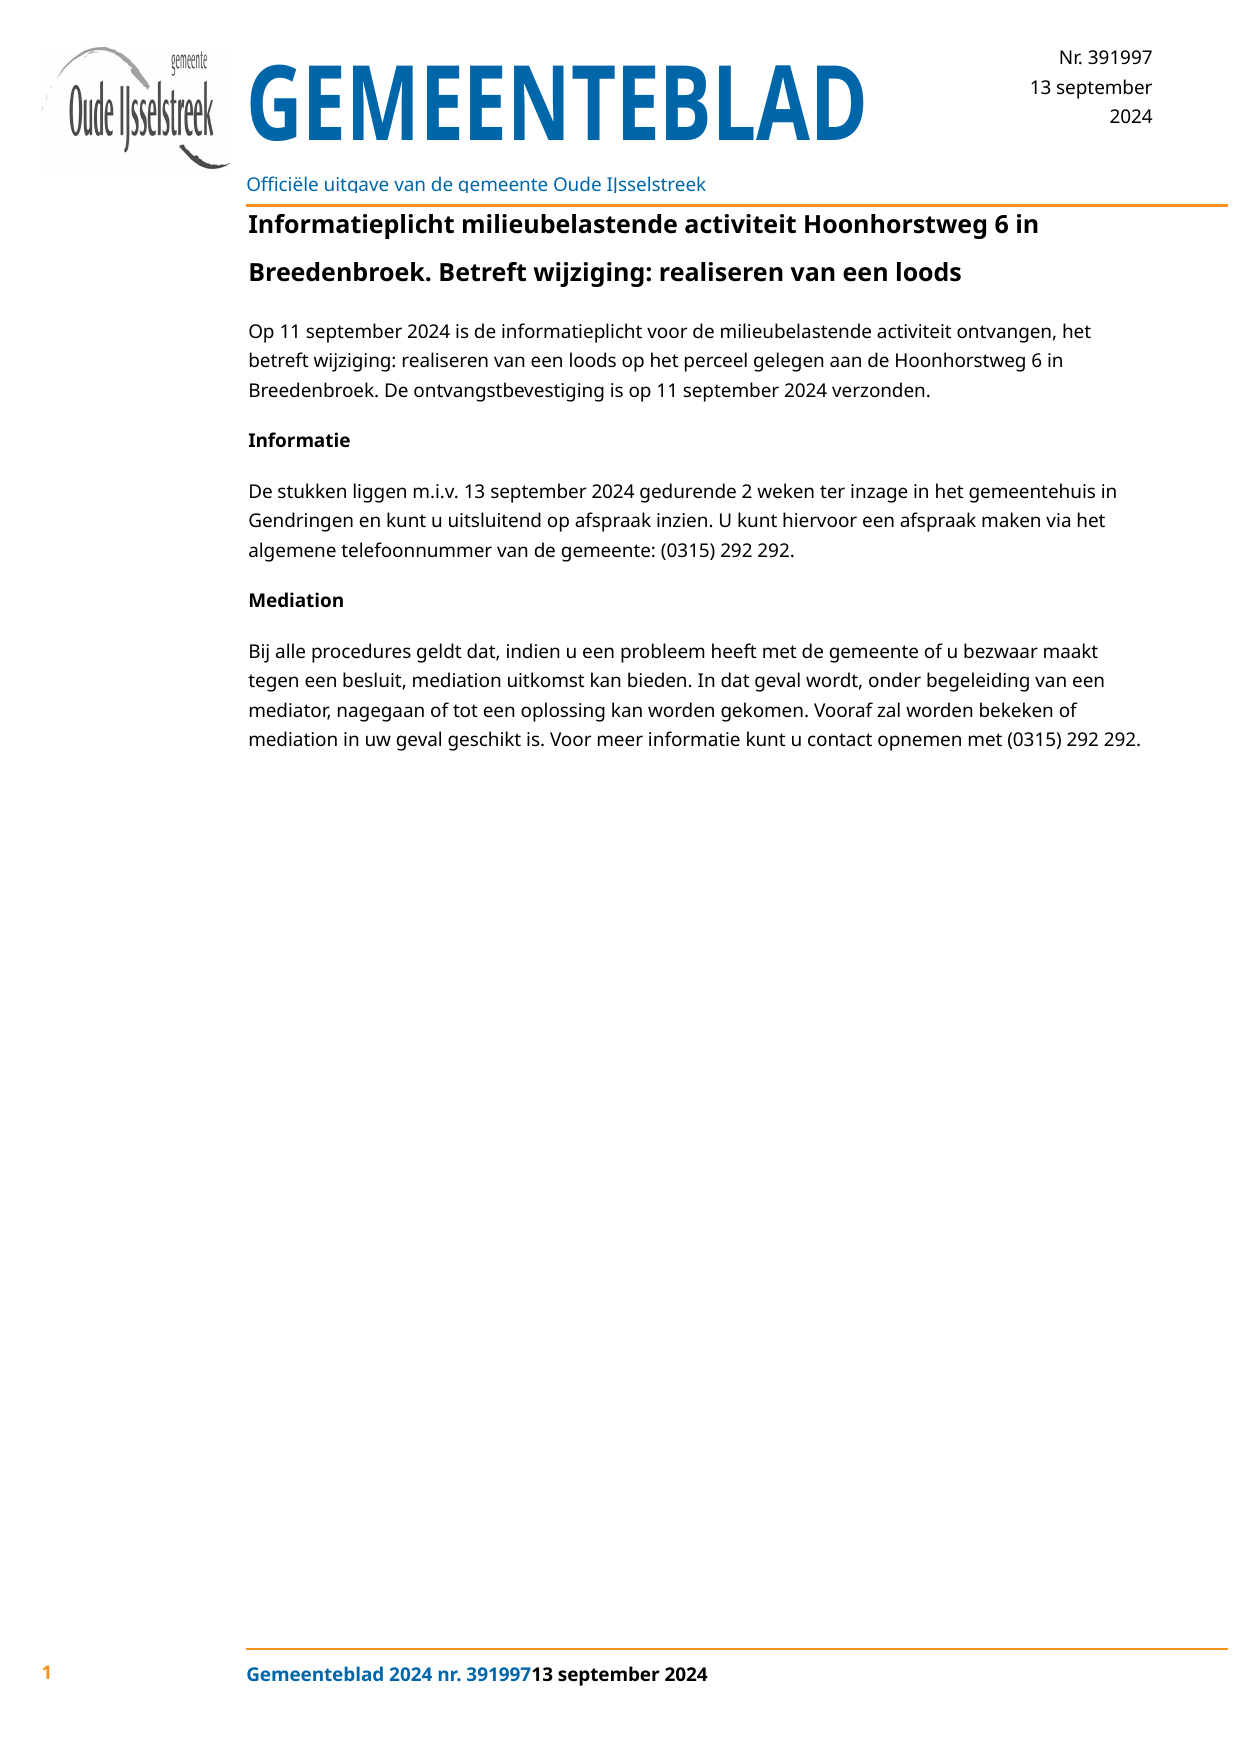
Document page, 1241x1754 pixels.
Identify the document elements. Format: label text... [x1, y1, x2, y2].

text Op 11 september 2024 is de informatieplicht voor de milieubelastende activiteit ontvangen, het betreft wijziging: realiseren van een loods op het perceel gelegen aan de Hoonhorstweg 6 in Breedenbroek. De ontvangstbevestiging is op 11 september 2024 verzonden. [248, 318, 1152, 403]
text Informatieplicht milieubelastende activiteit Hoonhorstweg 6 in Breedenbroek. Betreft wijziging: realiseren van een loods [248, 207, 1152, 288]
picture [41, 47, 231, 172]
text De stukken liggen m.i.v. 13 september 2024 gedurende 2 weken ter inzage in het gemeentehuis in Gendringen en kunt u uitsluitend op afspraak inzien. U kunt hiervoor een afspraak maken via het algemene telefoonnummer van de gemeente: (0315) 292 292. [248, 478, 1152, 563]
text Mediation [248, 587, 1152, 613]
text Bij alle procedures geldt dat, indien u een probleem heeft met de gemeente of u bezwaar maakt tegen een besluit, mediation uitkomst kan bieden. In dat geval wordt, onder begeleiding van een mediator, nagegaan of tot een oplossing kan worden gekomen. Vooraf zal worden bekeken of mediation in uw geval geschikt is. Voor meer informatie kunt u contact opnemen met (0315) 292 292. [248, 638, 1152, 752]
text Informatie [248, 427, 1152, 453]
